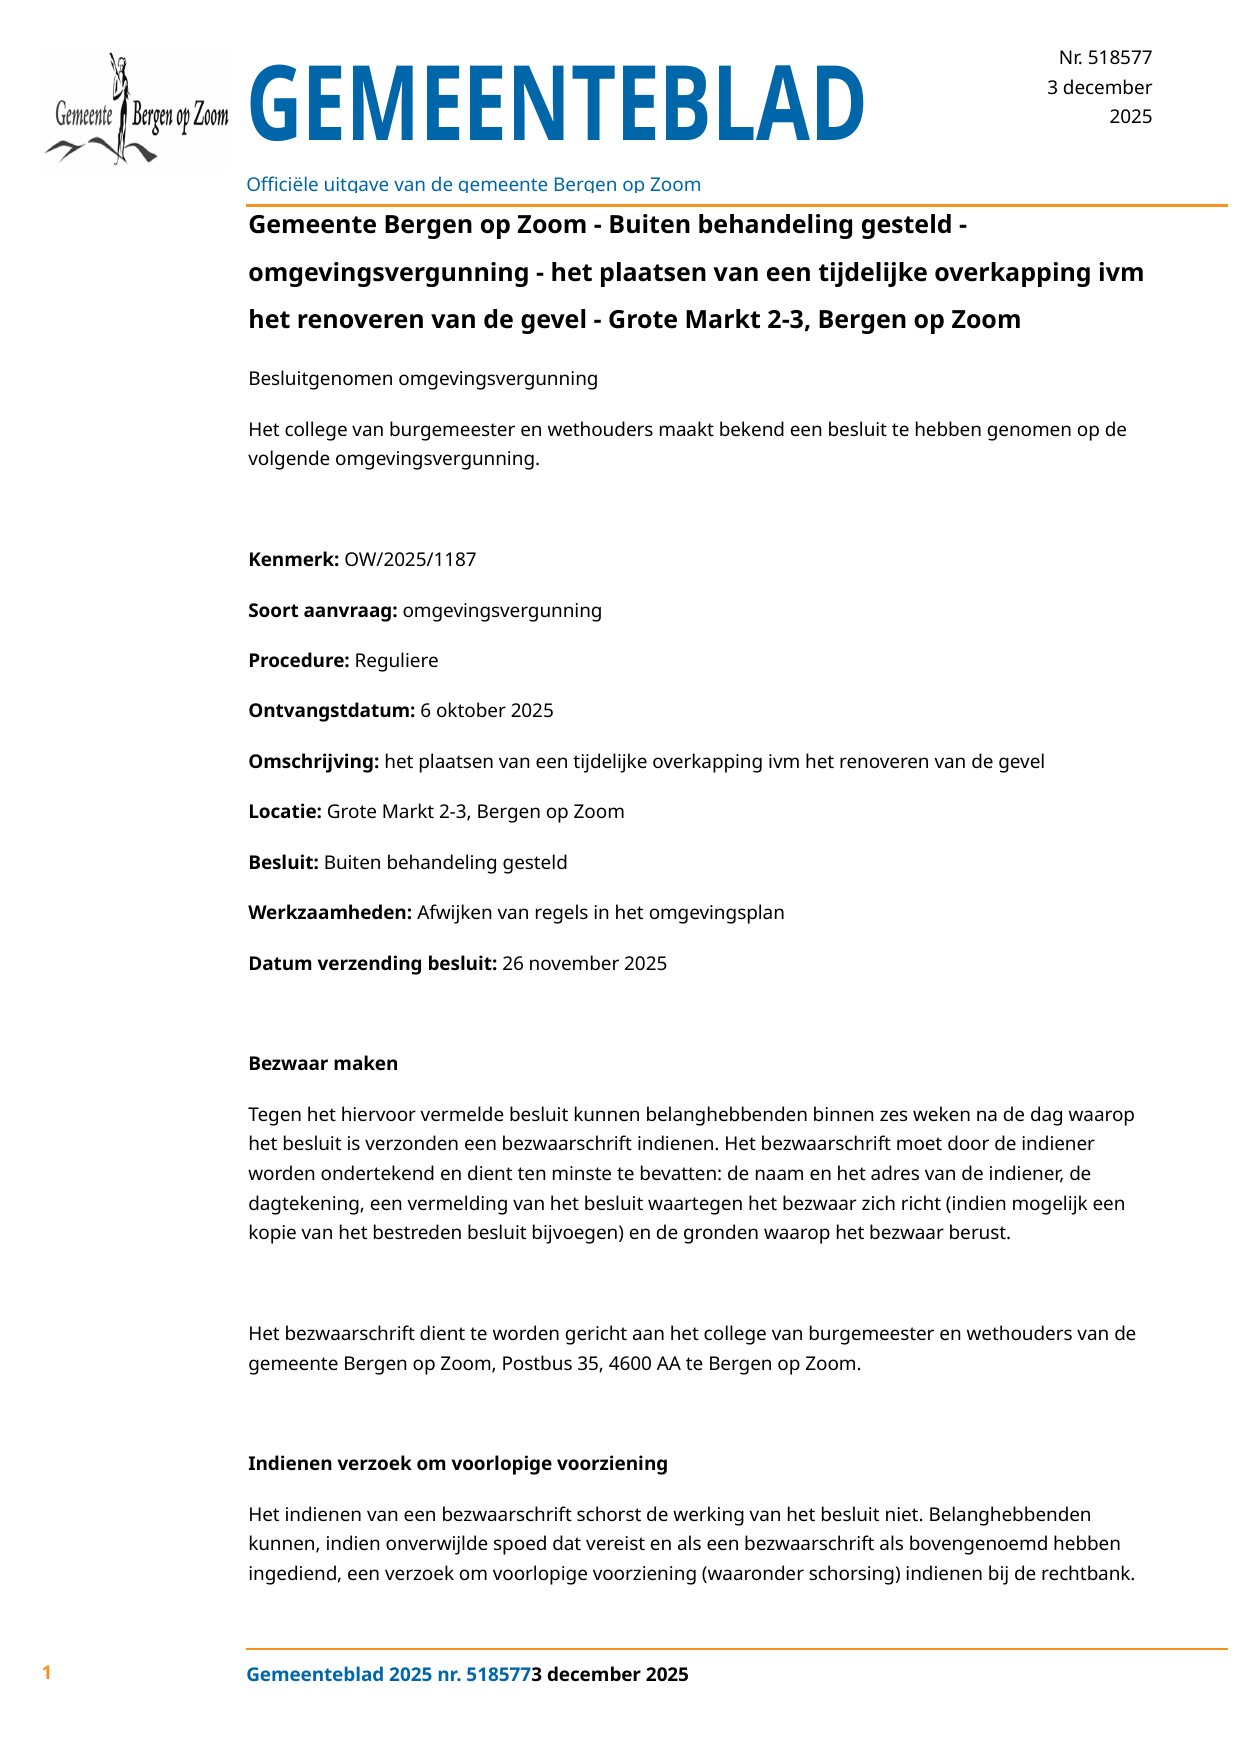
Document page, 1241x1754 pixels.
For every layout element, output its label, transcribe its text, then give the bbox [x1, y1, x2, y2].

text Bezwaar maken [248, 1051, 1152, 1076]
text Kenmerk: OW/2025/1187 [248, 546, 1152, 572]
text Procedure: Reguliere [248, 647, 1152, 673]
text Locatie: Grote Markt 2-3, Bergen op Zoom [248, 798, 1152, 824]
picture [41, 47, 231, 172]
text Het bezwaarschrift dient te worden gericht aan het college van burgemeester en wethouders van de gemeente Bergen op Zoom, Postbus 35, 4600 AA te Bergen op Zoom. [248, 1320, 1152, 1375]
text Indienen verzoek om voorlopige voorziening [248, 1451, 1152, 1476]
text Tegen het hiervoor vermelde besluit kunnen belanghebbenden binnen zes weken na de dag waarop het besluit is verzonden een bezwaarschrift indienen. Het bezwaarschrift moet door de indiener worden ondertekend en dient ten minste te bevatten: de naam en het adres van de indiener, de dagtekening, een vermelding van het besluit waartegen het bezwaar zich richt (indien mogelijk een kopie van het bestreden besluit bijvoegen) en de gronden waarop het bezwaar berust. [248, 1101, 1152, 1245]
text Besluit: Buiten behandeling gesteld [248, 849, 1152, 874]
text Soort aanvraag: omgevingsvergunning [248, 597, 1152, 622]
text Datum verzending besluit: 26 november 2025 [248, 950, 1152, 975]
text Het college van burgemeester en wethouders maakt bekend een besluit te hebben genomen op de volgende omgevingsvergunning. [248, 416, 1152, 471]
text Ontvangstdatum: 6 oktober 2025 [248, 698, 1152, 723]
text Gemeente Bergen op Zoom - Buiten behandeling gesteld - omgevingsvergunning - het plaatsen van een tijdelijke overkapping ivm het renoveren van de gevel - Grote Markt 2-3, Bergen op Zoom [248, 207, 1152, 336]
text Besluitgenomen omgevingsvergunning [248, 366, 1152, 391]
text Omschrijving: het plaatsen van een tijdelijke overkapping ivm het renoveren van de gevel [248, 748, 1152, 774]
text Het indienen van een bezwaarschrift schorst de werking van het besluit niet. Belanghebbenden kunnen, indien onverwijlde spoed dat vereist en als een bezwaarschrift als bovengenoemd hebben ingediend, een verzoek om voorlopige voorziening (waaronder schorsing) indienen bij de rechtbank. [248, 1501, 1152, 1586]
text Werkzaamheden: Afwijken van regels in het omgevingsplan [248, 899, 1152, 925]
